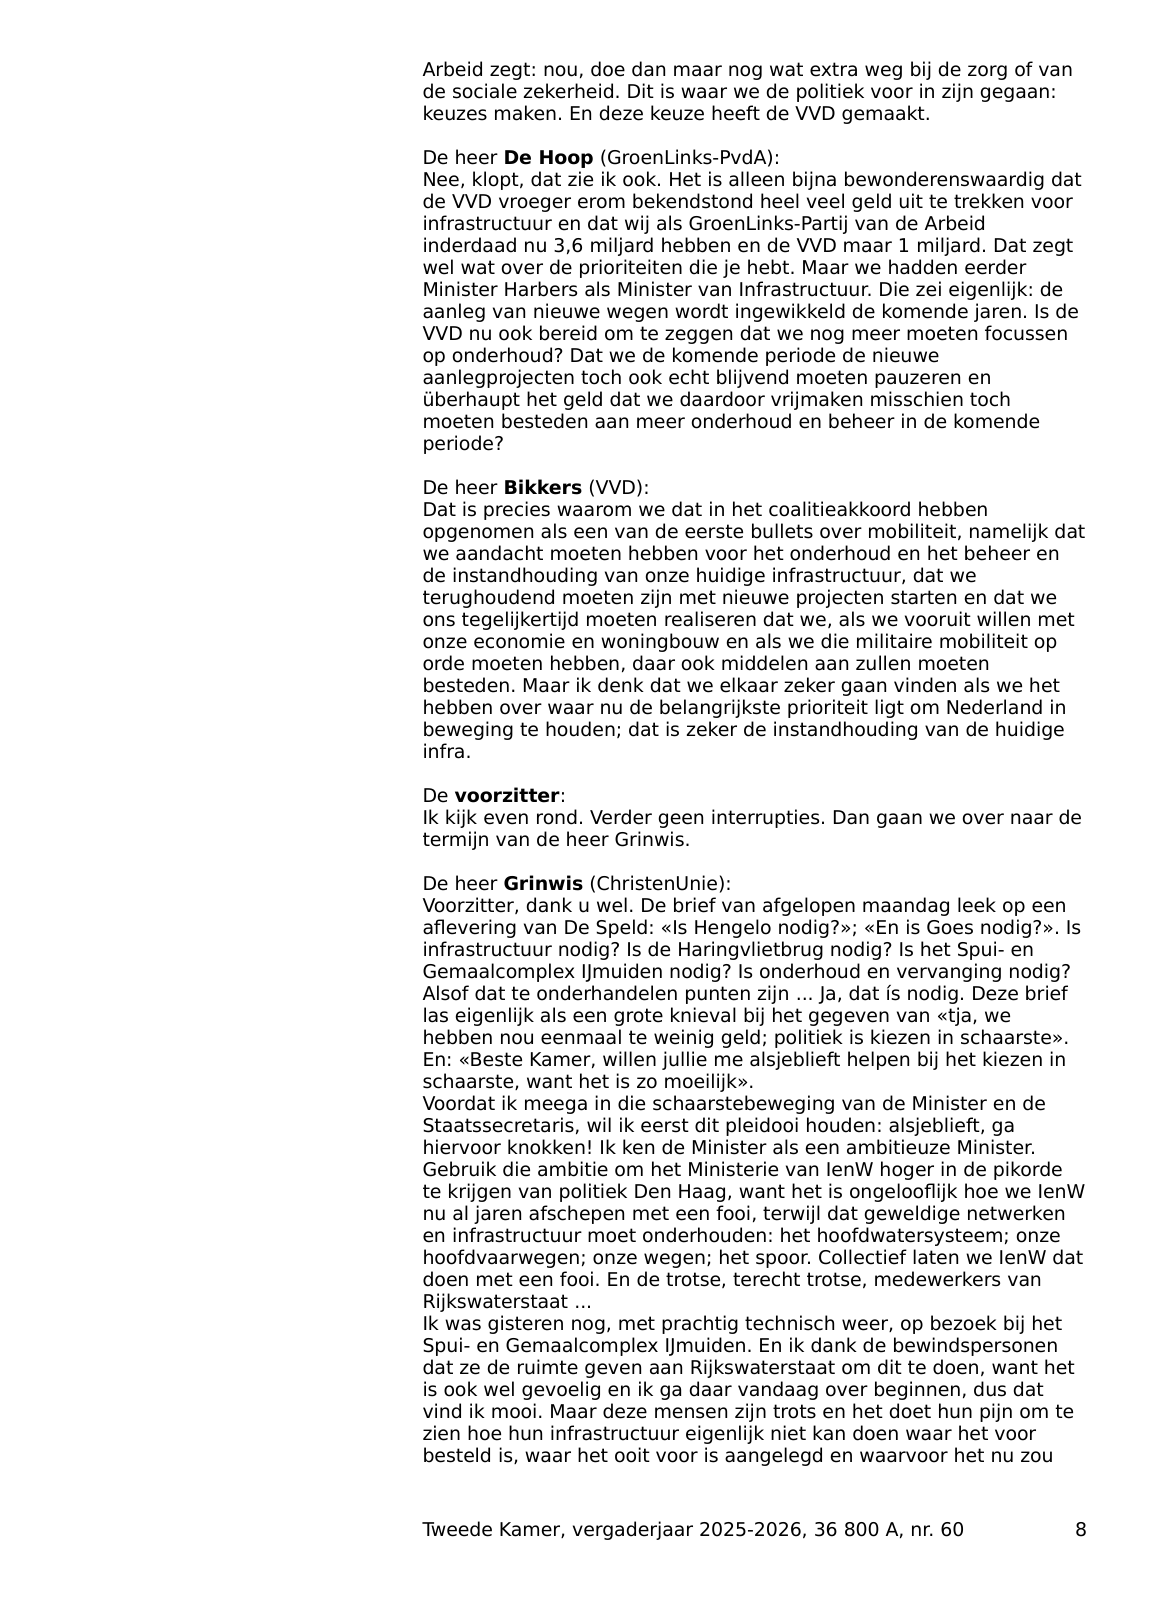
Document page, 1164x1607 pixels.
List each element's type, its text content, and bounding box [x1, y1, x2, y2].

text Arbeid zegt: nou, doe dan maar nog wat extra weg bij de zorg of van de sociale zekerheid. Dit is waar we de politiek voor in zijn gegaan: keuzes maken. En deze keuze heeft de VVD gemaakt. [422, 59, 1087, 125]
text Dat is precies waarom we dat in het coalitieakkoord hebben opgenomen als een van de eerste bullets over mobiliteit, namelijk dat we aandacht moeten hebben voor het onderhoud en het beheer en de instandhouding van onze huidige infrastructuur, dat we terughoudend moeten zijn met nieuwe projecten starten en dat we ons tegelijkertijd moeten realiseren dat we, als we vooruit willen met onze economie en woningbouw en als we die militaire mobiliteit op orde moeten hebben, daar ook middelen aan zullen moeten besteden. Maar ik denk dat we elkaar zeker gaan vinden als we het hebben over waar nu de belangrijkste prioriteit ligt om Nederland in beweging te houden; dat is zeker de instandhouding van de huidige infra. [422, 499, 1087, 763]
text De heer Grinwis (ChristenUnie): [422, 873, 1087, 895]
text Voordat ik meega in die schaarstebeweging van de Minister en de Staatssecretaris, wil ik eerst dit pleidooi houden: alsjeblieft, ga hiervoor knokken! Ik ken de Minister als een ambitieuze Minister. Gebruik die ambitie om het Ministerie van IenW hoger in de pikorde te krijgen van politiek Den Haag, want het is ongelooflijk hoe we IenW nu al jaren afschepen met een fooi, terwijl dat geweldige netwerken en infrastructuur moet onderhouden: het hoofdwatersysteem; onze hoofdvaarwegen; onze wegen; het spoor. Collectief laten we IenW dat doen met een fooi. En de trotse, terecht trotse, medewerkers van Rijkswaterstaat ... [422, 1093, 1087, 1313]
text Nee, klopt, dat zie ik ook. Het is alleen bijna bewonderenswaardig dat de VVD vroeger erom bekendstond heel veel geld uit te trekken voor infrastructuur en dat wij als GroenLinks-Partij van de Arbeid inderdaad nu 3,6 miljard hebben en de VVD maar 1 miljard. Dat zegt wel wat over de prioriteiten die je hebt. Maar we hadden eerder Minister Harbers als Minister van Infrastructuur. Die zei eigenlijk: de aanleg van nieuwe wegen wordt ingewikkeld de komende jaren. Is de VVD nu ook bereid om te zeggen dat we nog meer moeten focussen op onderhoud? Dat we de komende periode de nieuwe aanlegprojecten toch ook echt blijvend moeten pauzeren en überhaupt het geld dat we daardoor vrijmaken misschien toch moeten besteden aan meer onderhoud en beheer in de komende periode? [422, 169, 1087, 455]
text Ik kijk even rond. Verder geen interrupties. Dan gaan we over naar de termijn van de heer Grinwis. [422, 807, 1087, 851]
text Voorzitter, dank u wel. De brief van afgelopen maandag leek op een aflevering van De Speld: «Is Hengelo nodig?»; «En is Goes nodig?». Is infrastructuur nodig? Is de Haringvlietbrug nodig? Is het Spui- en Gemaalcomplex IJmuiden nodig? Is onderhoud en vervanging nodig? Alsof dat te onderhandelen punten zijn ... Ja, dat ís nodig. Deze brief las eigenlijk als een grote knieval bij het gegeven van «tja, we hebben nou eenmaal te weinig geld; politiek is kiezen in schaarste». En: «Beste Kamer, willen jullie me alsjeblieft helpen bij het kiezen in schaarste, want het is zo moeilijk». [422, 895, 1087, 1093]
text Ik was gisteren nog, met prachtig technisch weer, op bezoek bij het Spui- en Gemaalcomplex IJmuiden. En ik dank de bewindspersonen dat ze de ruimte geven aan Rijkswaterstaat om dit te doen, want het is ook wel gevoelig en ik ga daar vandaag over beginnen, dus dat vind ik mooi. Maar deze mensen zijn trots en het doet hun pijn om te zien hoe hun infrastructuur eigenlijk niet kan doen waar het voor besteld is, waar het ooit voor is aangelegd en waarvoor het nu zou [422, 1313, 1087, 1467]
text De heer De Hoop (GroenLinks-PvdA): [422, 147, 1087, 169]
text De heer Bikkers (VVD): [422, 477, 1087, 499]
text De voorzitter: [422, 785, 1087, 807]
